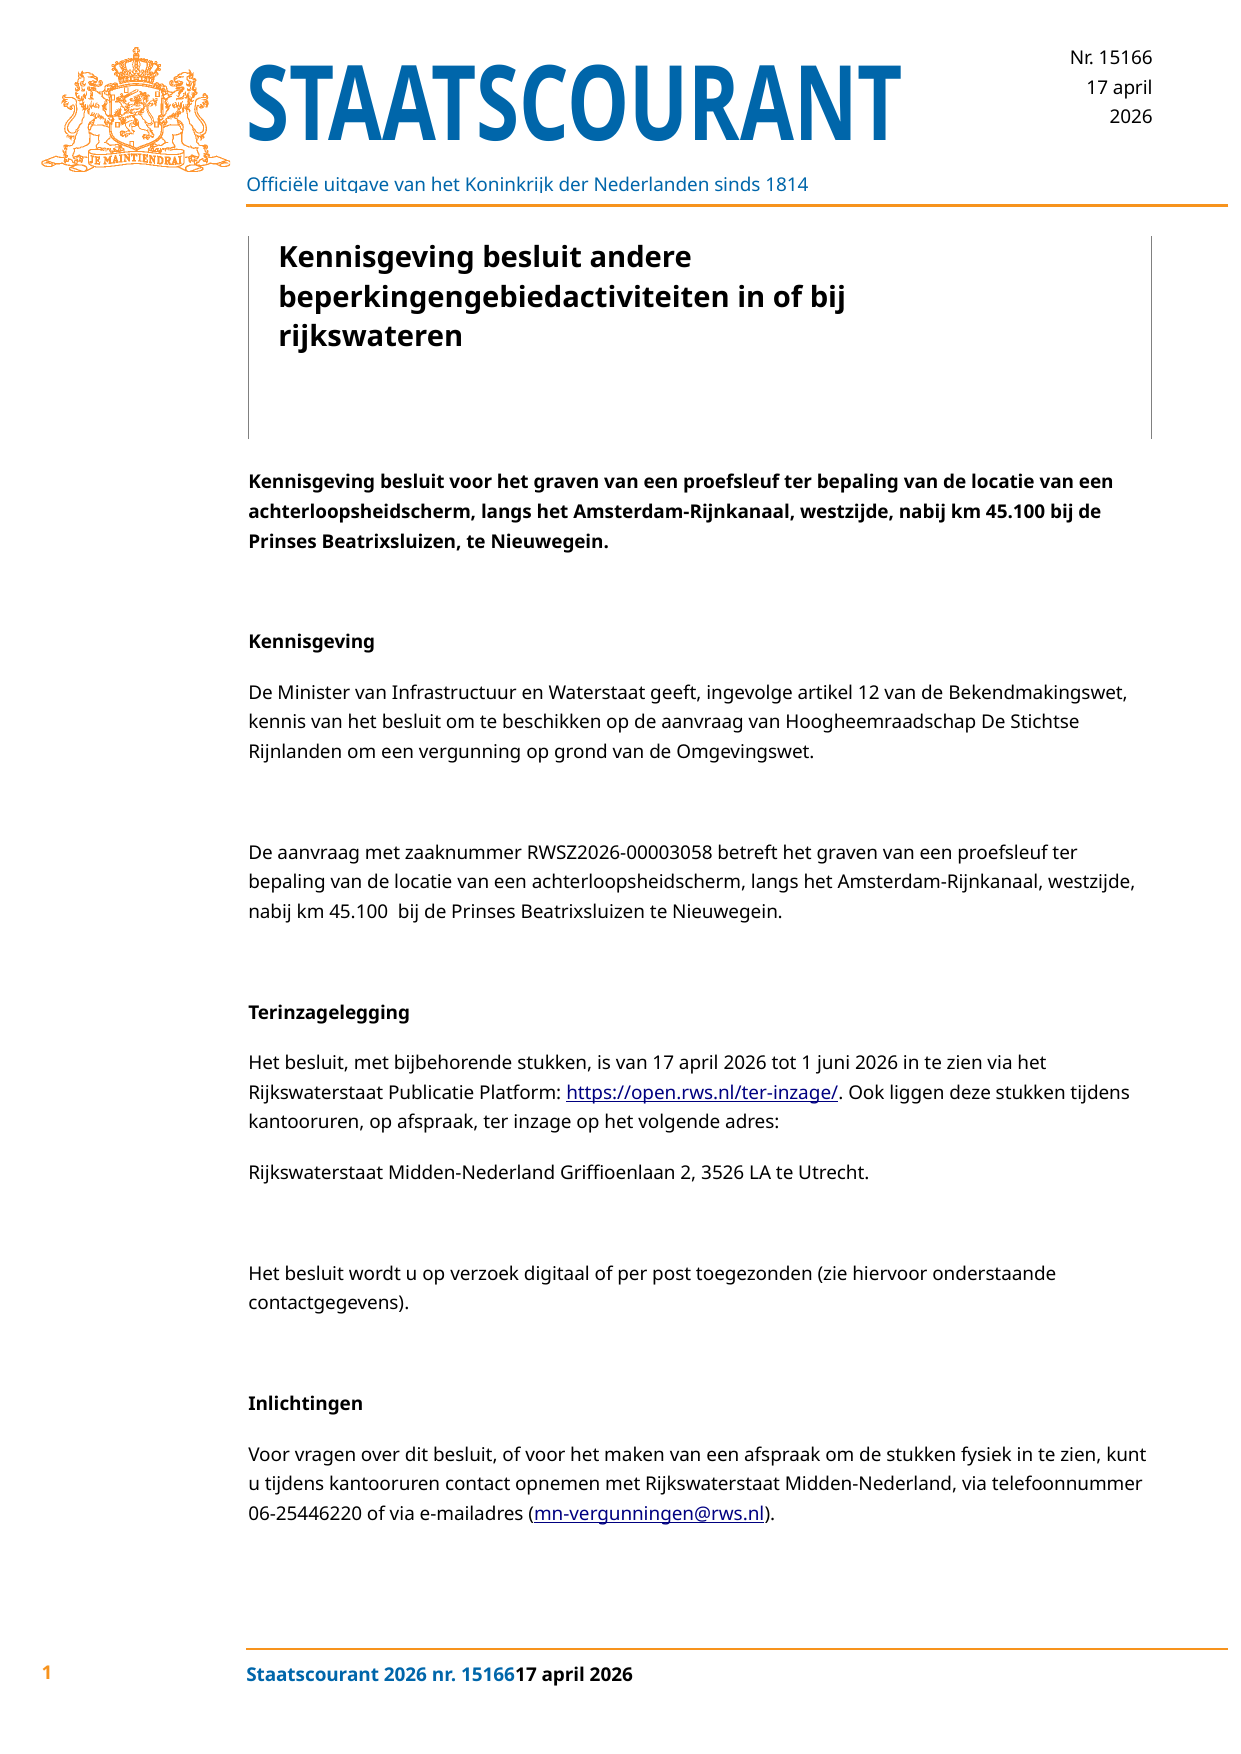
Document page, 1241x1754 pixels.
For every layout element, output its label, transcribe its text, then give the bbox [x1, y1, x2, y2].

text Inlichtingen [248, 1390, 1152, 1416]
text Het besluit wordt u op verzoek digitaal of per post toegezonden (zie hiervoor onderstaande contactgegevens). [248, 1260, 1152, 1315]
table_header [850, 236, 912, 413]
text Kennisgeving [248, 629, 1152, 654]
text De aanvraag met zaaknummer RWSZ2026-00003058 betreft het graven van een proefsleuf ter bepaling van de locatie van een achterloopsheidscherm, langs het Amsterdam-Rijnkanaal, westzijde, nabij km 45.100 bij de Prinses Beatrixsluizen te Nieuwegein. [248, 839, 1152, 924]
table_header Kennisgeving besluit andere beperkingengebiedactiviteiten in of bij rijkswateren [249, 236, 850, 439]
picture [41, 47, 231, 172]
text Het besluit, met bijbehorende stukken, is van 17 april 2026 tot 1 juni 2026 in te zien via het Rijkswaterstaat Publicatie Platform: https://open.rws.nl/ter-inzage/. Ook liggen deze stukken tijdens kantooruren, op afspraak, ter inzage op het volgende adres: [248, 1049, 1152, 1134]
text Rijkswaterstaat Midden-Nederland Griffioenlaan 2, 3526 LA te Utrecht. [248, 1159, 1152, 1185]
table_header [1090, 236, 1151, 413]
picture [912, 236, 1090, 414]
text Kennisgeving besluit voor het graven van een proefsleuf ter bepaling van de locatie van een achterloopsheidscherm, langs het Amsterdam-Rijnkanaal, westzijde, nabij km 45.100 bij de Prinses Beatrixsluizen, te Nieuwegein. [248, 469, 1152, 553]
table_header [850, 414, 1151, 439]
text De Minister van Infrastructuur en Waterstaat geeft, ingevolge artikel 12 van de Bekendmakingswet, kennis van het besluit om te beschikken op de aanvraag van Hoogheemraadschap De Stichtse Rijnlanden om een vergunning op grond van de Omgevingswet. [248, 679, 1152, 764]
text Terinzagelegging [248, 999, 1152, 1025]
text Voor vragen over dit besluit, of voor het maken van een afspraak om de stukken fysiek in te zien, kunt u tijdens kantooruren contact opnemen met Rijkswaterstaat Midden-Nederland, via telefoonnummer 06-25446220 of via e-mailadres (mn-vergunningen@rws.nl). [248, 1441, 1152, 1526]
